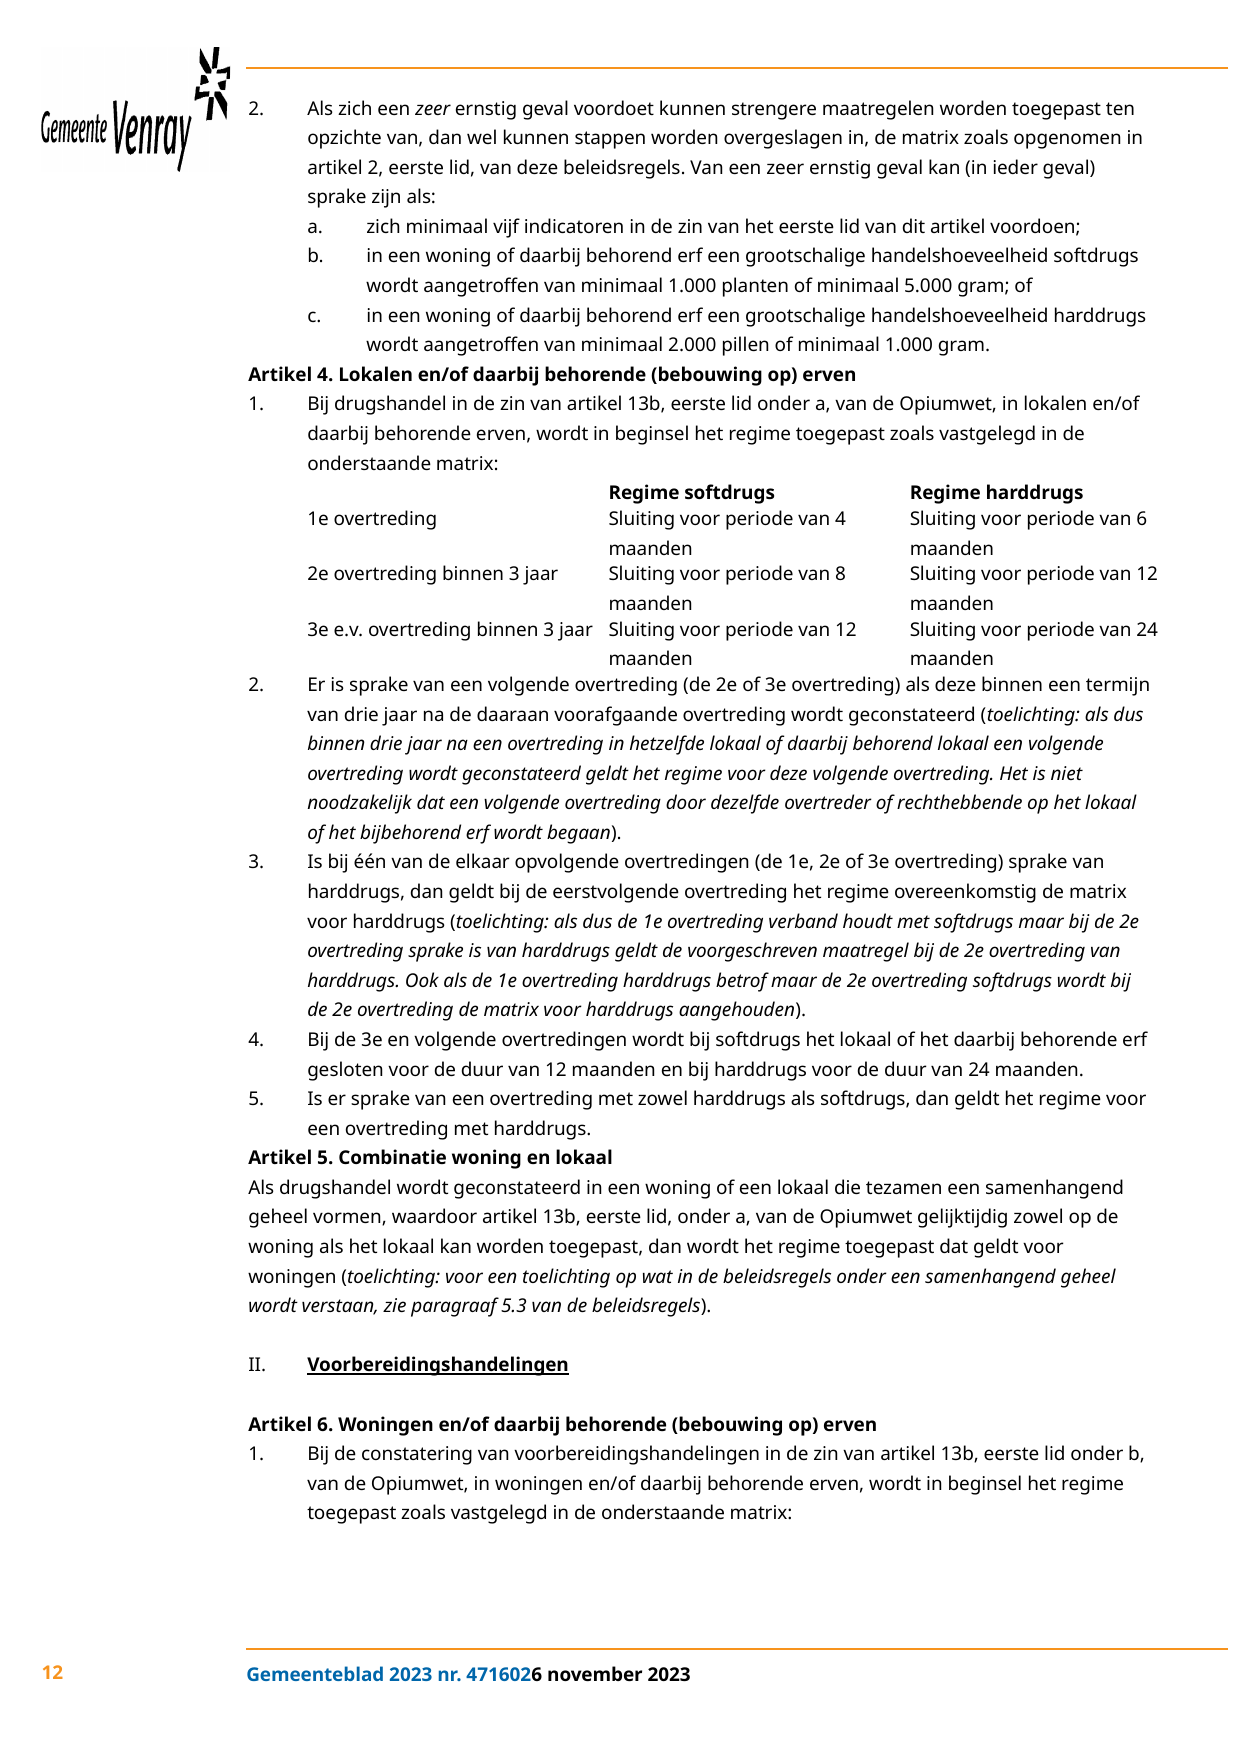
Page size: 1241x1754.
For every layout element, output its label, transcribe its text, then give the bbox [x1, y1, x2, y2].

table_cell Sluiting voor periode van 4 maanden [608, 505, 909, 561]
table_header Regime softdrugs [608, 480, 909, 505]
list Bij de 3e en volgende overtredingen wordt bij softdrugs het lokaal of het daarbij behorende erf gesloten voor de duur van 12 maanden en bij harddrugs voor de duur van 24 maanden. [248, 1026, 1152, 1082]
list Er is sprake van een volgende overtreding (de 2e of 3e overtreding) als deze binnen een termijn van drie jaar na de daaraan voorafgaande overtreding wordt geconstateerd (toelichting: als dus binnen drie jaar na een overtreding in hetzelfde lokaal of daarbij behorend lokaal een volgende overtreding wordt geconstateerd geldt het regime voor deze volgende overtreding. Het is niet noodzakelijk dat een volgende overtreding door dezelfde overtreder of rechthebbende op het lokaal of het bijbehorend erf wordt begaan). [248, 671, 1152, 845]
list Is er sprake van een overtreding met zowel harddrugs als softdrugs, dan geldt het regime voor een overtreding met harddrugs. [248, 1085, 1152, 1141]
list Als zich een zeer ernstig geval voordoet kunnen strengere maatregelen worden toegepast ten opzichte van, dan wel kunnen stappen worden overgeslagen in, de matrix zoals opgenomen in artikel 2, eerste lid, van deze beleidsregels. Van een zeer ernstig geval kan (in ieder geval) sprake zijn als: [248, 95, 1152, 209]
text Artikel 6. Woningen en/of daarbij behorende (bebouwing op) erven [248, 1411, 1152, 1437]
list zich minimaal vijf indicatoren in de zin van het eerste lid van dit artikel voordoen; [307, 213, 1152, 239]
text Artikel 4. Lokalen en/of daarbij behorende (bebouwing op) erven [248, 361, 1152, 387]
list in een woning of daarbij behorend erf een grootschalige handelshoeveelheid softdrugs wordt aangetroffen van minimaal 1.000 planten of minimaal 5.000 gram; of [307, 243, 1152, 298]
table_cell Sluiting voor periode van 12 maanden [608, 616, 909, 671]
table_cell Sluiting voor periode van 12 maanden [910, 561, 1211, 616]
table_header Regime harddrugs [910, 480, 1211, 505]
table_cell Sluiting voor periode van 8 maanden [608, 561, 909, 616]
list Bij drugshandel in de zin van artikel 13b, eerste lid onder a, van de Opiumwet, in lokalen en/of daarbij behorende erven, wordt in beginsel het regime toegepast zoals vastgelegd in de onderstaande matrix: [248, 391, 1152, 476]
list Is bij één van de elkaar opvolgende overtredingen (de 1e, 2e of 3e overtreding) sprake van harddrugs, dan geldt bij de eerstvolgende overtreding het regime overeenkomstig de matrix voor harddrugs (toelichting: als dus de 1e overtreding verband houdt met softdrugs maar bij de 2e overtreding sprake is van harddrugs geldt de voorgeschreven maatregel bij de 2e overtreding van harddrugs. Ook als de 1e overtreding harddrugs betrof maar de 2e overtreding softdrugs wordt bij de 2e overtreding de matrix voor harddrugs aangehouden). [248, 849, 1152, 1022]
table_cell 3e e.v. overtreding binnen 3 jaar [307, 616, 608, 671]
table_cell Sluiting voor periode van 24 maanden [910, 616, 1211, 671]
table_cell 1e overtreding [307, 505, 608, 561]
table_header [307, 480, 608, 505]
list Voorbereidingshandelingen [248, 1352, 1152, 1377]
table_cell 2e overtreding binnen 3 jaar [307, 561, 608, 616]
text Artikel 5. Combinatie woning en lokaal [248, 1144, 1152, 1170]
table_cell Sluiting voor periode van 6 maanden [910, 505, 1211, 561]
text Als drugshandel wordt geconstateerd in een woning of een lokaal die tezamen een samenhangend geheel vormen, waardoor artikel 13b, eerste lid, onder a, van de Opiumwet gelijktijdig zowel op de woning als het lokaal kan worden toegepast, dan wordt het regime toegepast dat geldt voor woningen (toelichting: voor een toelichting op wat in de beleidsregels onder een samenhangend geheel wordt verstaan, zie paragraaf 5.3 van de beleidsregels). [248, 1174, 1152, 1318]
list Bij de constatering van voorbereidingshandelingen in de zin van artikel 13b, eerste lid onder b, van de Opiumwet, in woningen en/of daarbij behorende erven, wordt in beginsel het regime toegepast zoals vastgelegd in de onderstaande matrix: [248, 1440, 1152, 1525]
picture [41, 47, 231, 172]
list in een woning of daarbij behorend erf een grootschalige handelshoeveelheid harddrugs wordt aangetroffen van minimaal 2.000 pillen of minimaal 1.000 gram. [307, 302, 1152, 357]
